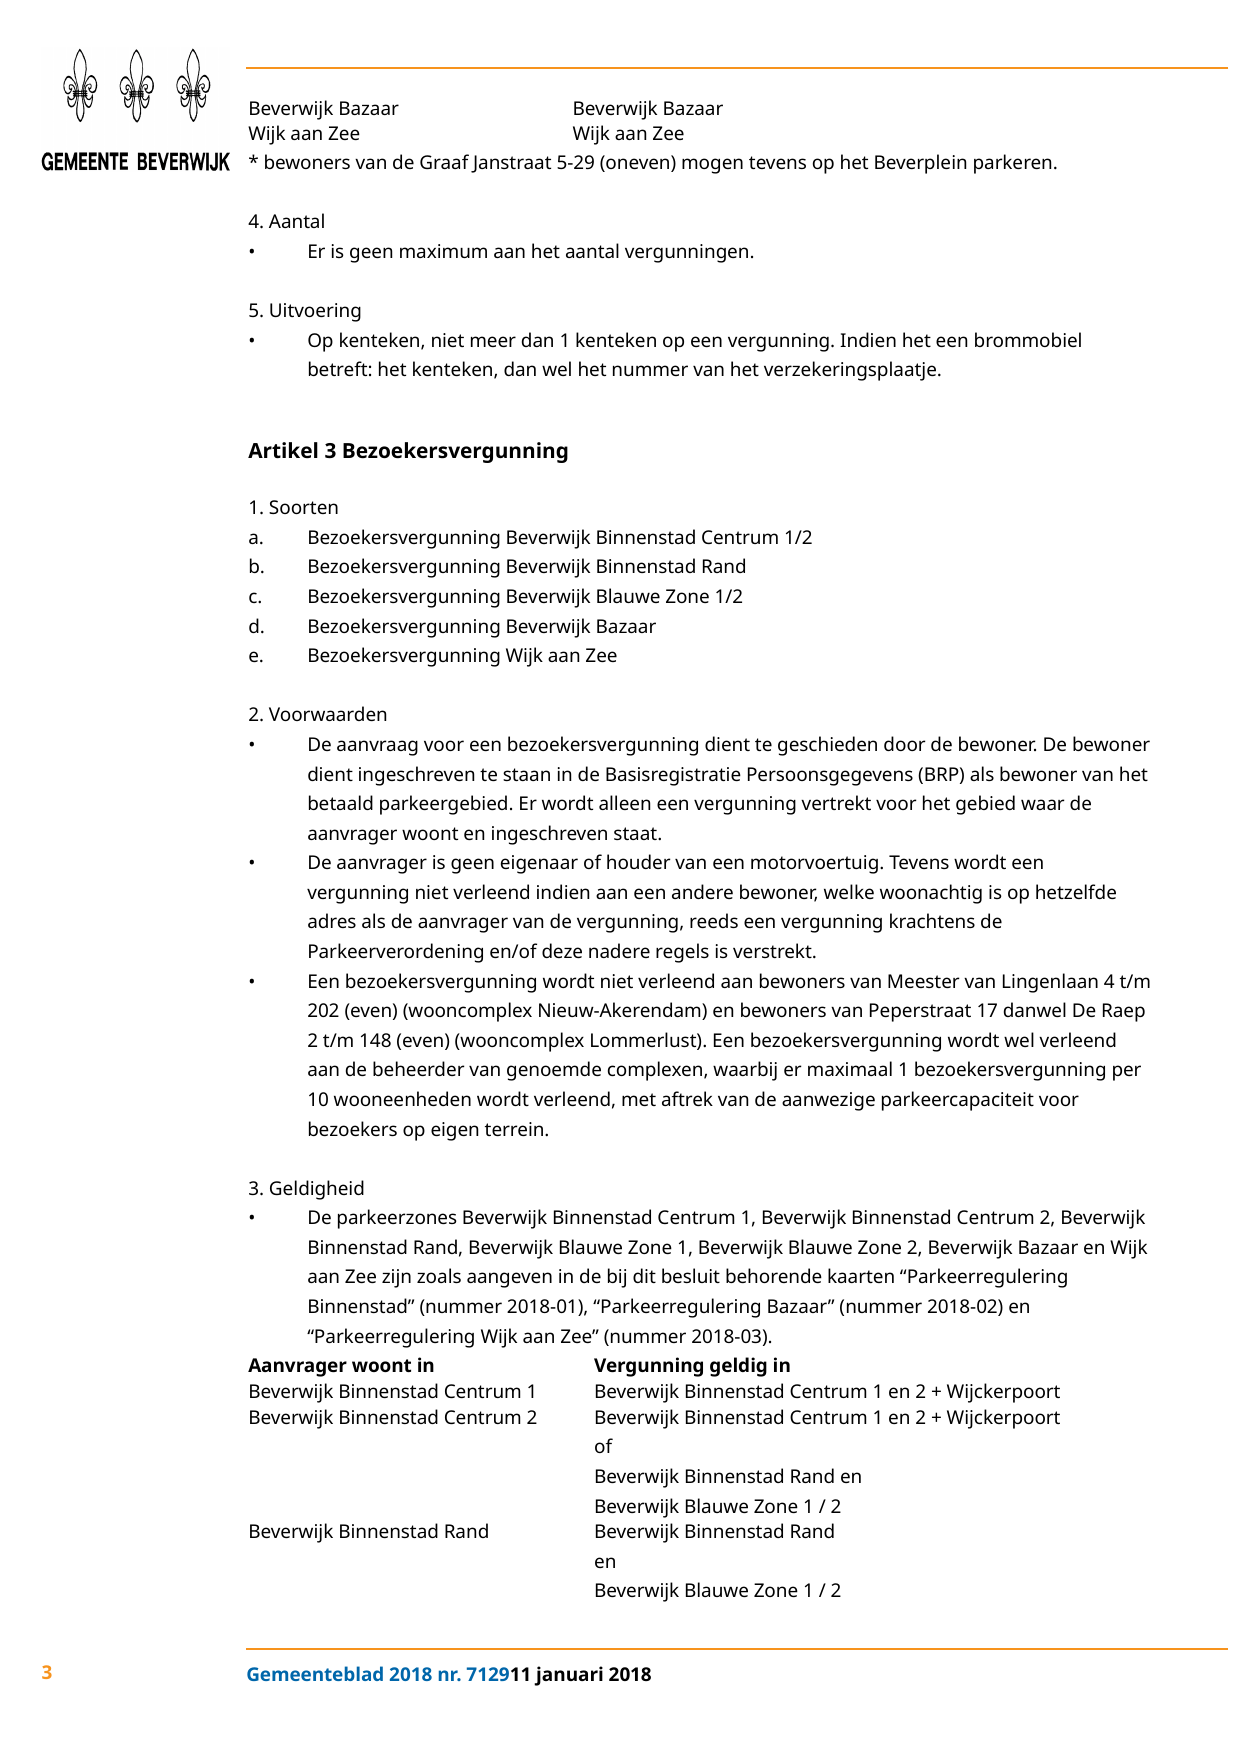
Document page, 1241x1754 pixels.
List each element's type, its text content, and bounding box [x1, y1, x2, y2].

list Bezoekersvergunning Beverwijk Binnenstad Rand [248, 554, 1152, 579]
table_cell Beverwijk Binnenstad Rand [248, 1519, 594, 1603]
text Artikel 3 Bezoekersvergunning [248, 437, 1152, 465]
table_header Vergunning geldig in [594, 1353, 1152, 1378]
table_cell Beverwijk Binnenstad Centrum 1 en 2 + Wijckerpoort of Beverwijk Binnenstad Rand en Beverwijk Blauwe Zone 1 / 2 [594, 1404, 1152, 1518]
table_cell Beverwijk Binnenstad Rand en Beverwijk Blauwe Zone 1 / 2 [594, 1519, 1152, 1603]
list Bezoekersvergunning Wijk aan Zee [248, 642, 1152, 668]
list Op kenteken, niet meer dan 1 kenteken op een vergunning. Indien het een brommobiel betreft: het kenteken, dan wel het nummer van het verzekeringsplaatje. [248, 327, 1152, 382]
table_cell Beverwijk Bazaar [573, 95, 1152, 121]
table_header Aanvrager woont in [248, 1353, 594, 1378]
picture [41, 47, 231, 172]
table_cell Wijk aan Zee [248, 121, 572, 146]
list Bezoekersvergunning Beverwijk Blauwe Zone 1/2 [248, 583, 1152, 609]
text 3. Geldigheid [248, 1175, 1152, 1201]
list De parkeerzones Beverwijk Binnenstad Centrum 1, Beverwijk Binnenstad Centrum 2, Beverwijk Binnenstad Rand, Beverwijk Blauwe Zone 1, Beverwijk Blauwe Zone 2, Beverwijk Bazaar en Wijk aan Zee zijn zoals aangeven in de bij dit besluit behorende kaarten “Parkeerregulering Binnenstad” (nummer 2018-01), “Parkeerregulering Bazaar” (nummer 2018-02) en “Parkeerregulering Wijk aan Zee” (nummer 2018-03). [248, 1204, 1152, 1349]
table_cell Beverwijk Binnenstad Centrum 1 [248, 1378, 594, 1404]
list De aanvraag voor een bezoekersvergunning dient te geschieden door de bewoner. De bewoner dient ingeschreven te staan in de Basisregistratie Persoonsgegevens (BRP) als bewoner van het betaald parkeergebied. Er wordt alleen een vergunning vertrekt voor het gebied waar de aanvrager woont en ingeschreven staat. [248, 731, 1152, 846]
text * bewoners van de Graaf Janstraat 5-29 (oneven) mogen tevens op het Beverplein parkeren. [248, 149, 1152, 175]
text 4. Aantal [248, 209, 1152, 234]
text 1. Soorten [248, 494, 1152, 520]
table_cell Wijk aan Zee [573, 121, 1152, 146]
list De aanvrager is geen eigenaar of houder van een motorvoertuig. Tevens wordt een vergunning niet verleend indien aan een andere bewoner, welke woonachtig is op hetzelfde adres als de aanvrager van de vergunning, reeds een vergunning krachtens de Parkeerverordening en/of deze nadere regels is verstrekt. [248, 849, 1152, 964]
list Bezoekersvergunning Beverwijk Bazaar [248, 613, 1152, 639]
table_cell Beverwijk Bazaar [248, 95, 572, 121]
text 5. Uitvoering [248, 297, 1152, 323]
table_cell Beverwijk Binnenstad Centrum 1 en 2 + Wijckerpoort [594, 1378, 1152, 1404]
list Een bezoekersvergunning wordt niet verleend aan bewoners van Meester van Lingenlaan 4 t/m 202 (even) (wooncomplex Nieuw-Akerendam) en bewoners van Peperstraat 17 danwel De Raep 2 t/m 148 (even) (wooncomplex Lommerlust). Een bezoekersvergunning wordt wel verleend aan de beheerder van genoemde complexen, waarbij er maximaal 1 bezoekersvergunning per 10 wooneenheden wordt verleend, met aftrek van de aanwezige parkeercapaciteit voor bezoekers op eigen terrein. [248, 968, 1152, 1142]
table_cell Beverwijk Binnenstad Centrum 2 [248, 1404, 594, 1518]
list Er is geen maximum aan het aantal vergunningen. [248, 238, 1152, 264]
list Bezoekersvergunning Beverwijk Binnenstad Centrum 1/2 [248, 524, 1152, 550]
text 2. Voorwaarden [248, 702, 1152, 727]
